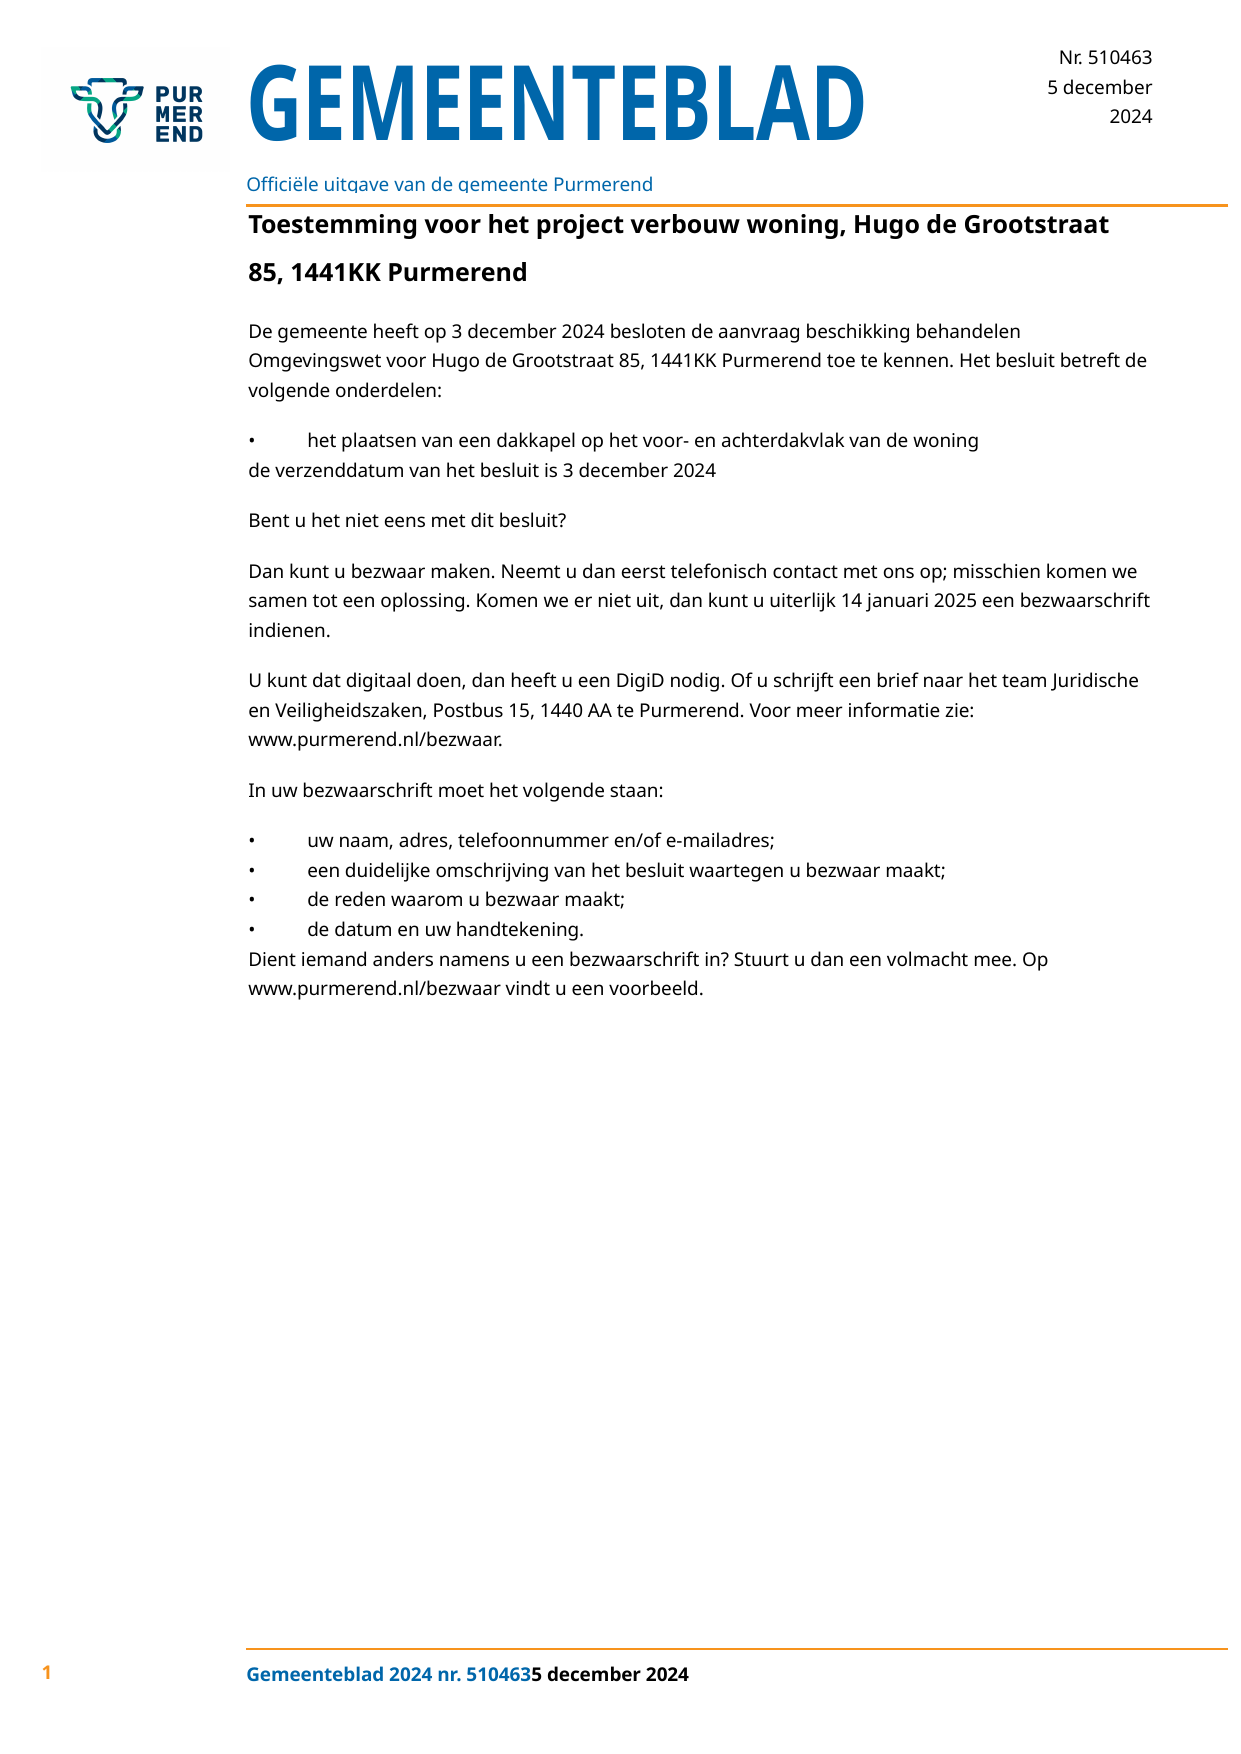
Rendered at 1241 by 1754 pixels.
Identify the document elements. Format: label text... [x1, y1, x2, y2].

text De gemeente heeft op 3 december 2024 besloten de aanvraag beschikking behandelen Omgevingswet voor Hugo de Grootstraat 85, 1441KK Purmerend toe te kennen. Het besluit betreft de volgende onderdelen: [248, 318, 1152, 403]
list een duidelijke omschrijving van het besluit waartegen u bezwaar maakt; [248, 857, 1152, 883]
text Dan kunt u bezwaar maken. Neemt u dan eerst telefonisch contact met ons op; misschien komen we samen tot een oplossing. Komen we er niet uit, dan kunt u uiterlijk 14 januari 2025 een bezwaarschrift indienen. [248, 558, 1152, 643]
list uw naam, adres, telefoonnummer en/of e-mailadres; [248, 827, 1152, 853]
text Toestemming voor het project verbouw woning, Hugo de Grootstraat 85, 1441KK Purmerend [248, 207, 1152, 288]
picture [41, 47, 231, 172]
text de verzenddatum van het besluit is 3 december 2024 [248, 457, 1152, 483]
list de reden waarom u bezwaar maakt; [248, 887, 1152, 912]
list de datum en uw handtekening. [248, 916, 1152, 942]
text Bent u het niet eens met dit besluit? [248, 507, 1152, 533]
text Dient iemand anders namens u een bezwaarschrift in? Stuurt u dan een volmacht mee. Op www.purmerend.nl/bezwaar vindt u een voorbeeld. [248, 946, 1152, 1001]
list het plaatsen van een dakkapel op het voor- en achterdakvlak van de woning [248, 427, 1152, 453]
text U kunt dat digitaal doen, dan heeft u een DigiD nodig. Of u schrijft een brief naar het team Juridische en Veiligheidszaken, Postbus 15, 1440 AA te Purmerend. Voor meer informatie zie: www.purmerend.nl/bezwaar. [248, 667, 1152, 752]
text In uw bezwaarschrift moet het volgende staan: [248, 777, 1152, 803]
